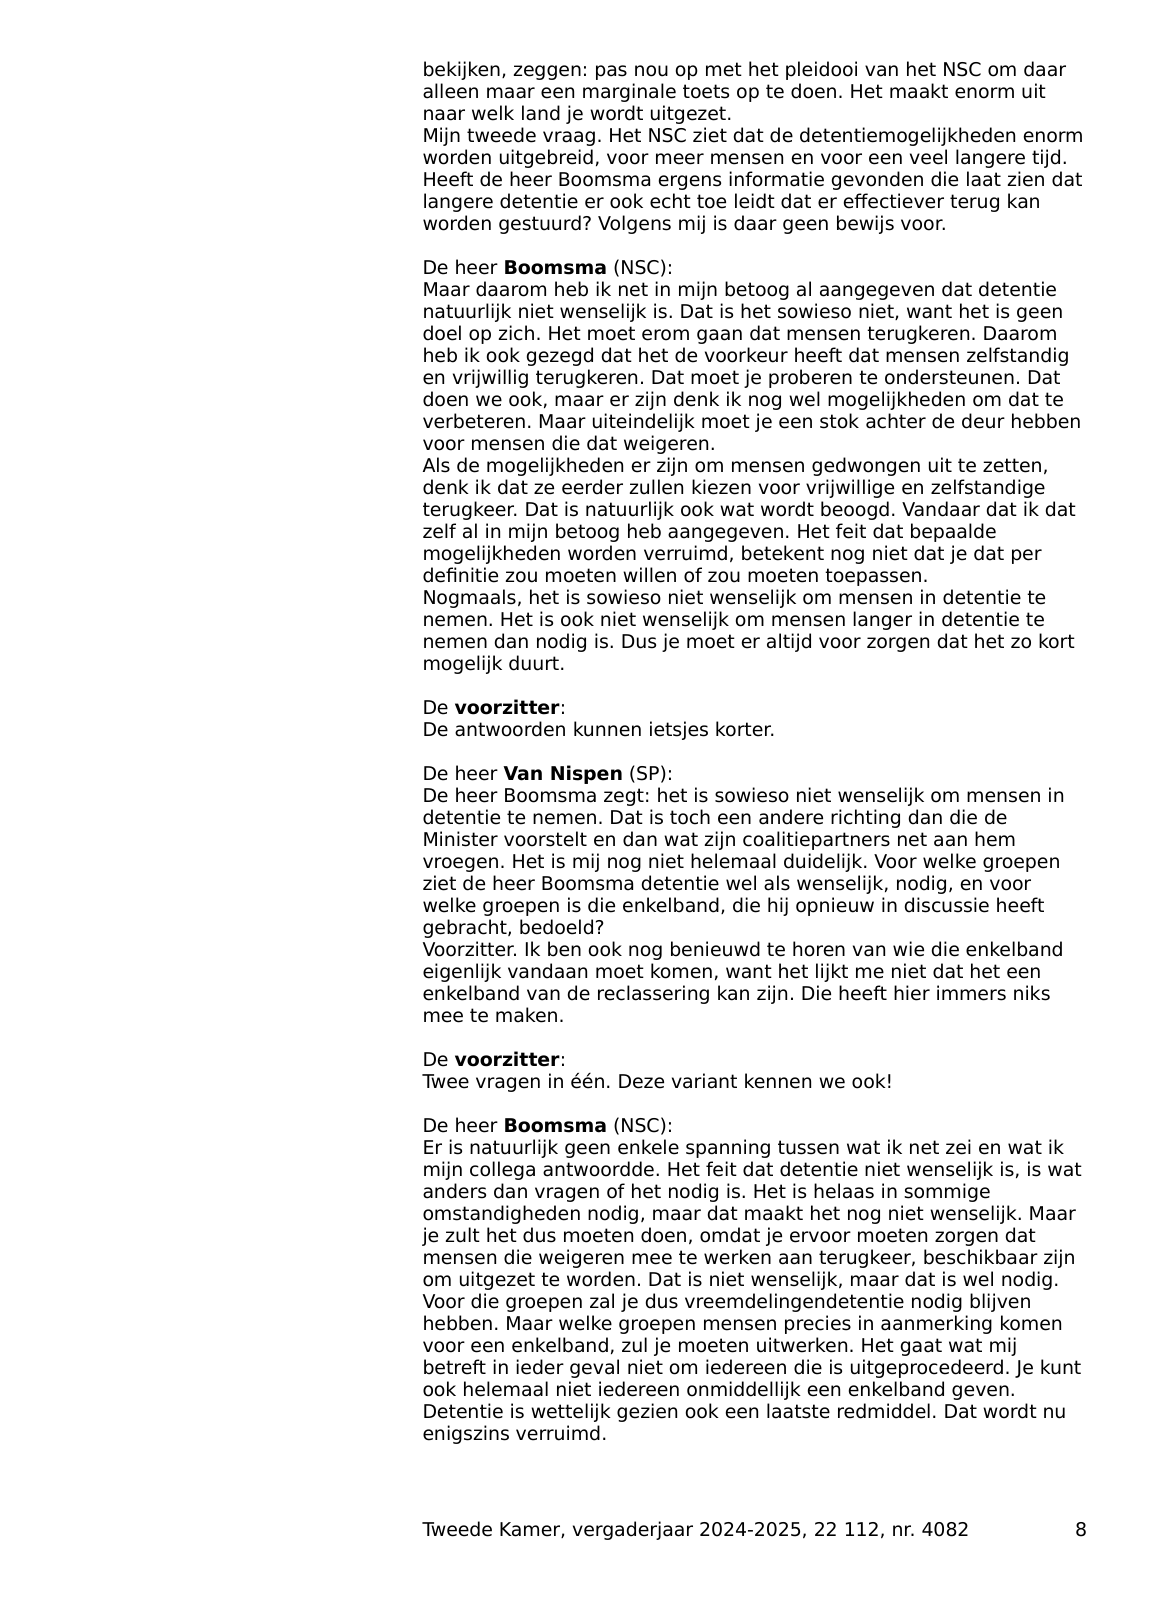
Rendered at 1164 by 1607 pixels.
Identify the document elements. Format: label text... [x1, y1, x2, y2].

text De heer Boomsma zegt: het is sowieso niet wenselijk om mensen in detentie te nemen. Dat is toch een andere richting dan die de Minister voorstelt en dan wat zijn coalitiepartners net aan hem vroegen. Het is mij nog niet helemaal duidelijk. Voor welke groepen ziet de heer Boomsma detentie wel als wenselijk, nodig, en voor welke groepen is die enkelband, die hij opnieuw in discussie heeft gebracht, bedoeld? [422, 785, 1087, 939]
text De heer Boomsma (NSC): [422, 1115, 1087, 1137]
text Als de mogelijkheden er zijn om mensen gedwongen uit te zetten, denk ik dat ze eerder zullen kiezen voor vrijwillige en zelfstandige terugkeer. Dat is natuurlijk ook wat wordt beoogd. Vandaar dat ik dat zelf al in mijn betoog heb aangegeven. Het feit dat bepaalde mogelijkheden worden verruimd, betekent nog niet dat je dat per definitie zou moeten willen of zou moeten toepassen. [422, 455, 1087, 587]
text De heer Van Nispen (SP): [422, 763, 1087, 785]
text De antwoorden kunnen ietsjes korter. [422, 719, 1087, 741]
text Maar daarom heb ik net in mijn betoog al aangegeven dat detentie natuurlijk niet wenselijk is. Dat is het sowieso niet, want het is geen doel op zich. Het moet erom gaan dat mensen terugkeren. Daarom heb ik ook gezegd dat het de voorkeur heeft dat mensen zelfstandig en vrijwillig terugkeren. Dat moet je proberen te ondersteunen. Dat doen we ook, maar er zijn denk ik nog wel mogelijkheden om dat te verbeteren. Maar uiteindelijk moet je een stok achter de deur hebben voor mensen die dat weigeren. [422, 279, 1087, 455]
text Mijn tweede vraag. Het NSC ziet dat de detentiemogelijkheden enorm worden uitgebreid, voor meer mensen en voor een veel langere tijd. Heeft de heer Boomsma ergens informatie gevonden die laat zien dat langere detentie er ook echt toe leidt dat er effectiever terug kan worden gestuurd? Volgens mij is daar geen bewijs voor. [422, 125, 1087, 235]
text Voorzitter. Ik ben ook nog benieuwd te horen van wie die enkelband eigenlijk vandaan moet komen, want het lijkt me niet dat het een enkelband van de reclassering kan zijn. Die heeft hier immers niks mee te maken. [422, 939, 1087, 1027]
text Nogmaals, het is sowieso niet wenselijk om mensen in detentie te nemen. Het is ook niet wenselijk om mensen langer in detentie te nemen dan nodig is. Dus je moet er altijd voor zorgen dat het zo kort mogelijk duurt. [422, 587, 1087, 675]
text Er is natuurlijk geen enkele spanning tussen wat ik net zei en wat ik mijn collega antwoordde. Het feit dat detentie niet wenselijk is, is wat anders dan vragen of het nodig is. Het is helaas in sommige omstandigheden nodig, maar dat maakt het nog niet wenselijk. Maar je zult het dus moeten doen, omdat je ervoor moeten zorgen dat mensen die weigeren mee te werken aan terugkeer, beschikbaar zijn om uitgezet te worden. Dat is niet wenselijk, maar dat is wel nodig. [422, 1137, 1087, 1291]
text Twee vragen in één. Deze variant kennen we ook! [422, 1071, 1087, 1093]
text De voorzitter: [422, 697, 1087, 719]
text Voor die groepen zal je dus vreemdelingendetentie nodig blijven hebben. Maar welke groepen mensen precies in aanmerking komen voor een enkelband, zul je moeten uitwerken. Het gaat wat mij betreft in ieder geval niet om iedereen die is uitgeprocedeerd. Je kunt ook helemaal niet iedereen onmiddellijk een enkelband geven. Detentie is wettelijk gezien ook een laatste redmiddel. Dat wordt nu enigszins verruimd. [422, 1291, 1087, 1445]
text bekijken, zeggen: pas nou op met het pleidooi van het NSC om daar alleen maar een marginale toets op te doen. Het maakt enorm uit naar welk land je wordt uitgezet. [422, 59, 1087, 125]
text De heer Boomsma (NSC): [422, 257, 1087, 279]
text De voorzitter: [422, 1049, 1087, 1071]
